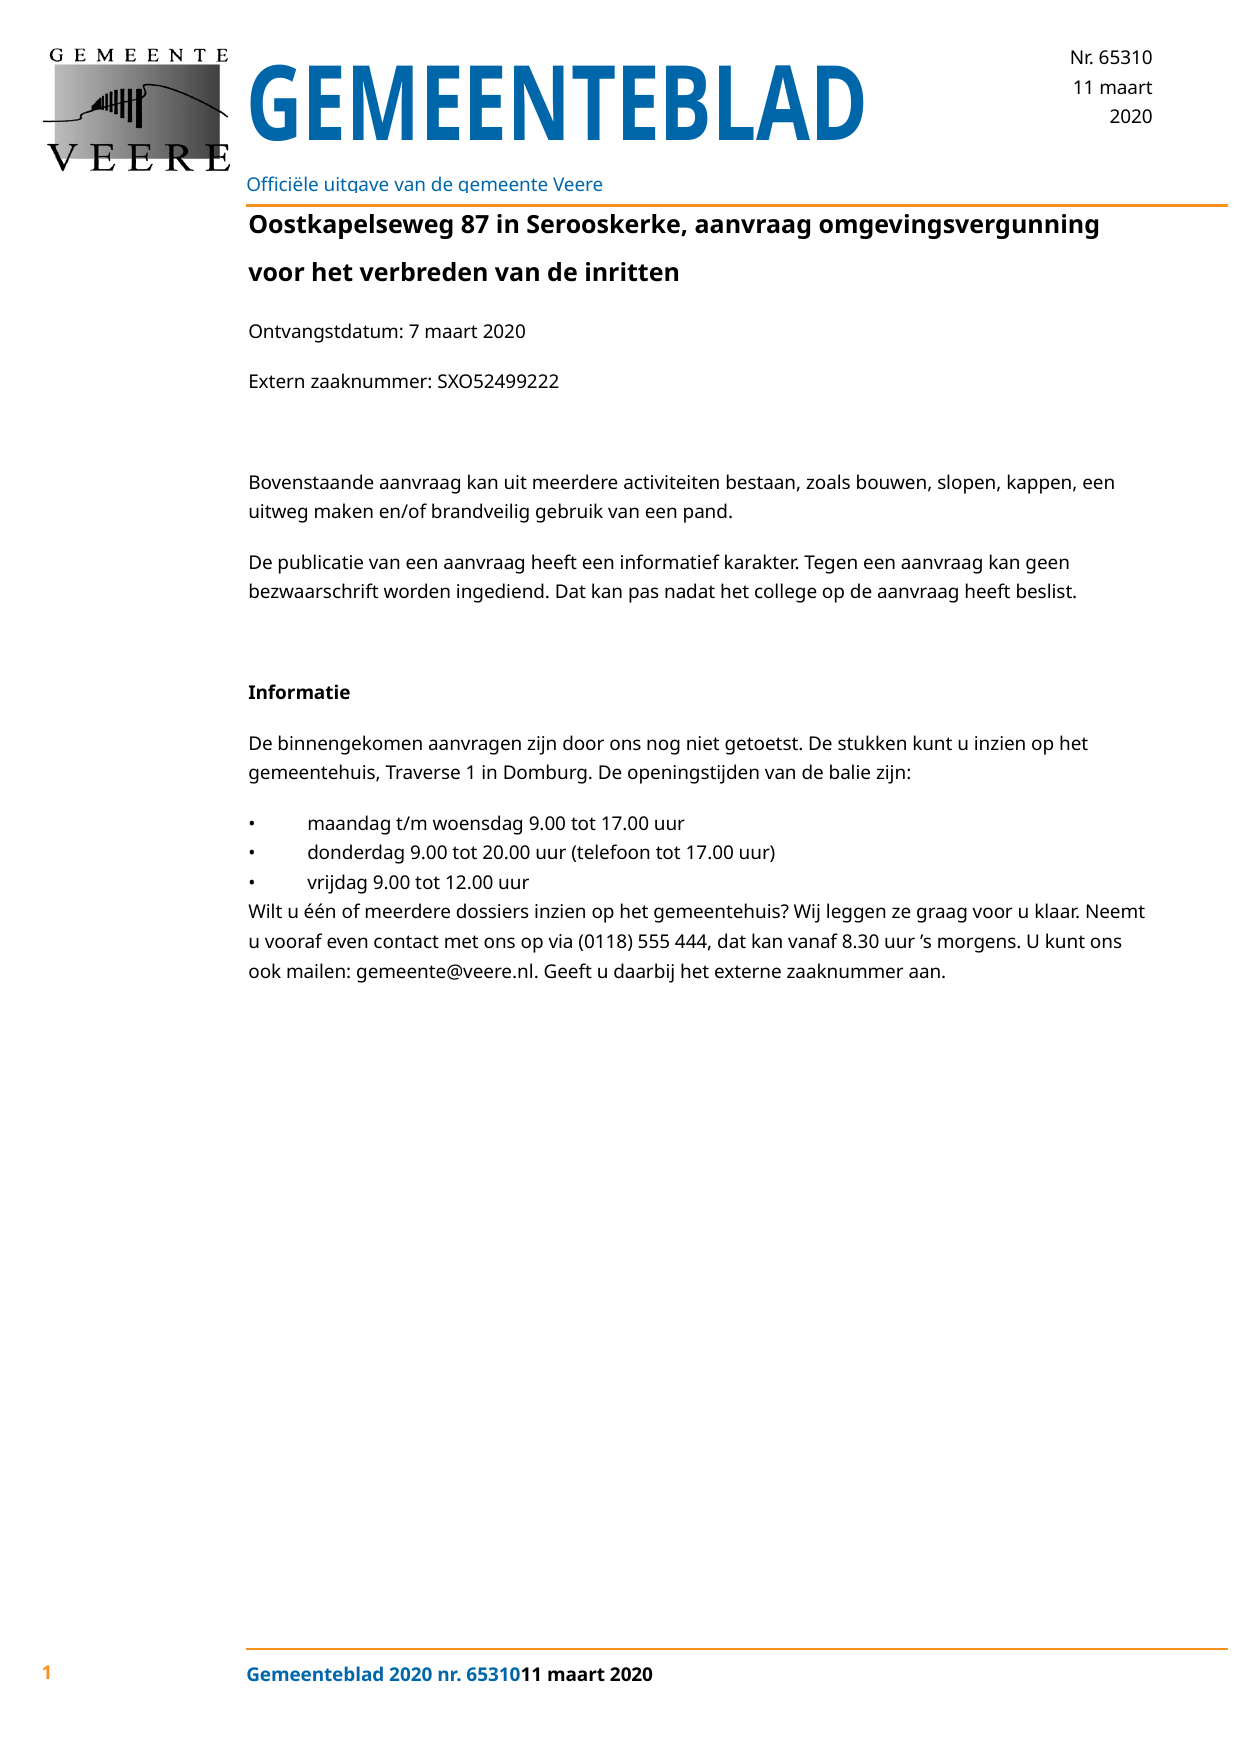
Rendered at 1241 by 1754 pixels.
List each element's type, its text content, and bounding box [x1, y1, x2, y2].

text Ontvangstdatum: 7 maart 2020 [248, 318, 1152, 344]
text Oostkapelseweg 87 in Serooskerke, aanvraag omgevingsvergunning voor het verbreden van de inritten [248, 207, 1152, 288]
text Extern zaaknummer: SXO52499222 [248, 368, 1152, 394]
picture [41, 47, 231, 172]
list vrijdag 9.00 tot 12.00 uur [248, 869, 1152, 895]
text De binnengekomen aanvragen zijn door ons nog niet getoetst. De stukken kunt u inzien op het gemeentehuis, Traverse 1 in Domburg. De openingstijden van de balie zijn: [248, 730, 1152, 785]
list maandag t/m woensdag 9.00 tot 17.00 uur [248, 810, 1152, 836]
list donderdag 9.00 tot 20.00 uur (telefoon tot 17.00 uur) [248, 839, 1152, 865]
text Wilt u één of meerdere dossiers inzien op het gemeentehuis? Wij leggen ze graag voor u klaar. Neemt u vooraf even contact met ons op via (0118) 555 444, dat kan vanaf 8.30 uur ’s morgens. U kunt ons ook mailen: gemeente@veere.nl. Geeft u daarbij het externe zaaknummer aan. [248, 899, 1152, 984]
text Bovenstaande aanvraag kan uit meerdere activiteiten bestaan, zoals bouwen, slopen, kappen, een uitweg maken en/of brandveilig gebruik van een pand. [248, 469, 1152, 524]
text De publicatie van een aanvraag heeft een informatief karakter. Tegen een aanvraag kan geen bezwaarschrift worden ingediend. Dat kan pas nadat het college op de aanvraag heeft beslist. [248, 549, 1152, 604]
text Informatie [248, 679, 1152, 705]
